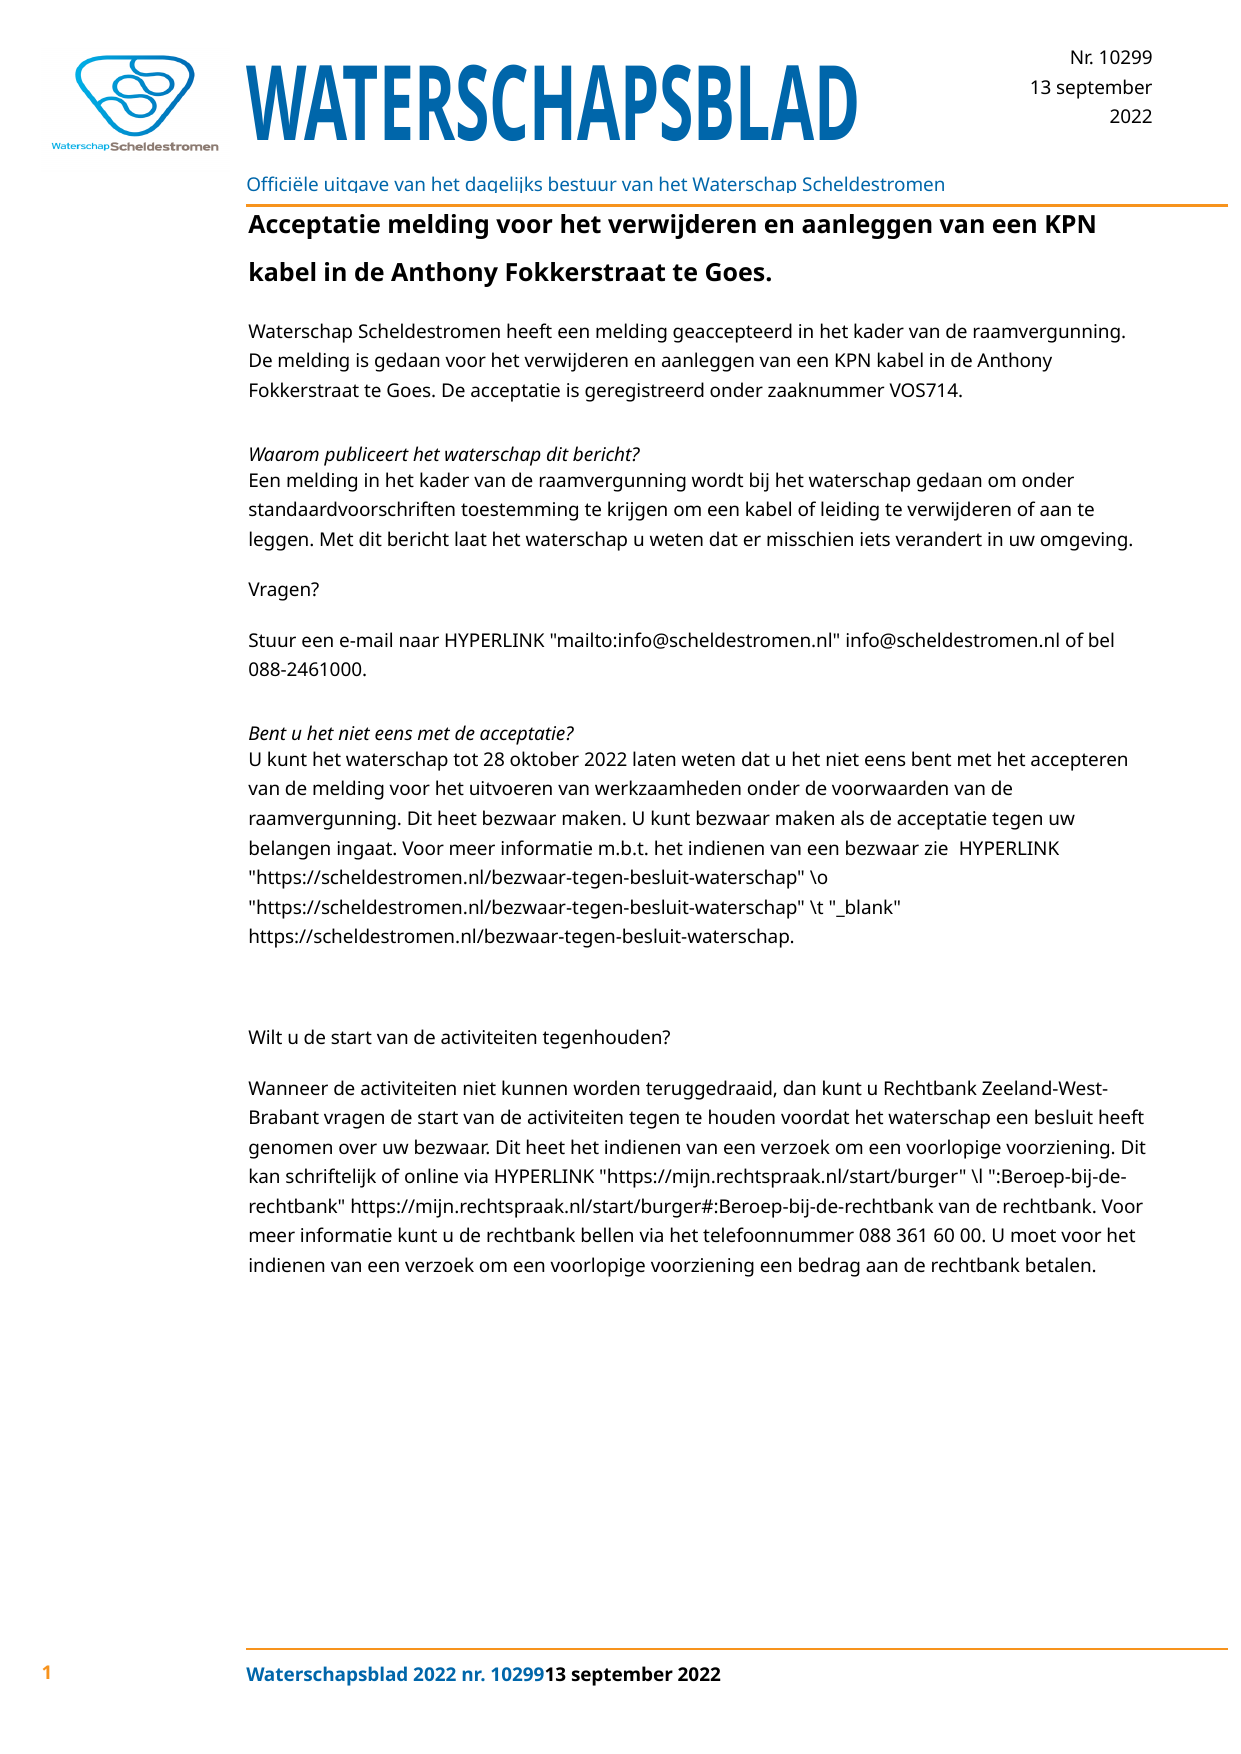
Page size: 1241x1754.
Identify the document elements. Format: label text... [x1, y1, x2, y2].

text Wanneer de activiteiten niet kunnen worden teruggedraaid, dan kunt u Rechtbank Zeeland-West-Brabant vragen de start van de activiteiten tegen te houden voordat het waterschap een besluit heeft genomen over uw bezwaar. Dit heet het indienen van een verzoek om een voorlopige voorziening. Dit kan schriftelijk of online via HYPERLINK "https://mijn.rechtspraak.nl/start/burger" \l ":Beroep-bij-de-rechtbank" https://mijn.rechtspraak.nl/start/burger#:Beroep-bij-de-rechtbank van de rechtbank. Voor meer informatie kunt u de rechtbank bellen via het telefoonnummer 088 361 60 00. U moet voor het indienen van een verzoek om een voorlopige voorziening een bedrag aan de rechtbank betalen. [248, 1075, 1152, 1278]
text Waarom publiceert het waterschap dit bericht? [248, 441, 1152, 467]
text Stuur een e-mail naar HYPERLINK "mailto:info@scheldestromen.nl" info@scheldestromen.nl of bel 088-2461000. [248, 627, 1152, 682]
text Waterschap Scheldestromen heeft een melding geaccepteerd in het kader van de raamvergunning. De melding is gedaan voor het verwijderen en aanleggen van een KPN kabel in de Anthony Fokkerstraat te Goes. De acceptatie is geregistreerd onder zaaknummer VOS714. [248, 318, 1152, 403]
text Een melding in het kader van de raamvergunning wordt bij het waterschap gedaan om onder standaardvoorschriften toestemming te krijgen om een kabel of leiding te verwijderen of aan te leggen. Met dit bericht laat het waterschap u weten dat er misschien iets verandert in uw omgeving. [248, 467, 1152, 552]
text U kunt het waterschap tot 28 oktober 2022 laten weten dat u het niet eens bent met het accepteren van de melding voor het uitvoeren van werkzaamheden onder de voorwaarden van de raamvergunning. Dit heet bezwaar maken. U kunt bezwaar maken als de acceptatie tegen uw belangen ingaat. Voor meer informatie m.b.t. het indienen van een bezwaar zie HYPERLINK "https://scheldestromen.nl/bezwaar-tegen-besluit-waterschap" \o "https://scheldestromen.nl/bezwaar-tegen-besluit-waterschap" \t "_blank" https://scheldestromen.nl/bezwaar-tegen-besluit-waterschap. [248, 746, 1152, 949]
text Wilt u de start van de activiteiten tegenhouden? [248, 1024, 1152, 1050]
picture [41, 47, 231, 172]
text Bent u het niet eens met de acceptatie? [248, 720, 1152, 746]
text Vragen? [248, 576, 1152, 602]
text Acceptatie melding voor het verwijderen en aanleggen van een KPN kabel in de Anthony Fokkerstraat te Goes. [248, 207, 1152, 288]
